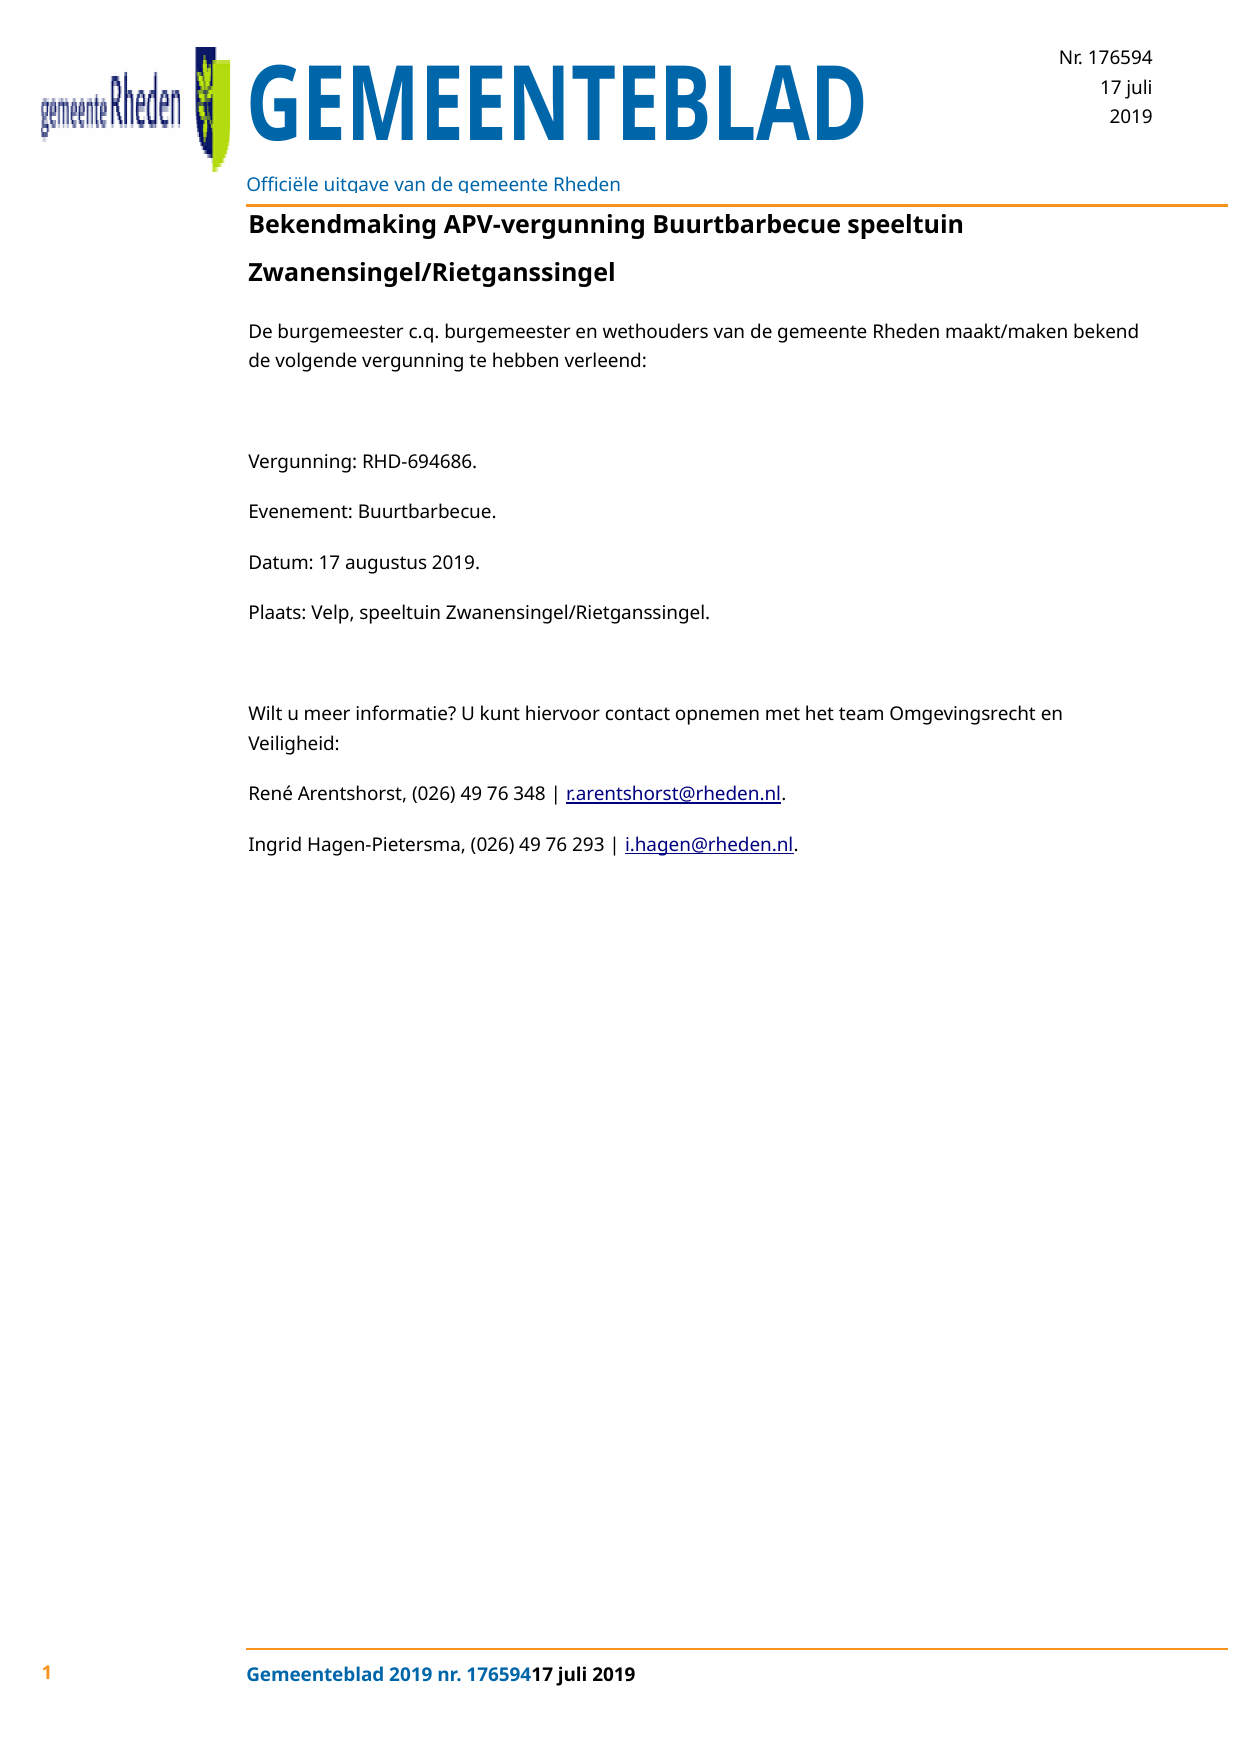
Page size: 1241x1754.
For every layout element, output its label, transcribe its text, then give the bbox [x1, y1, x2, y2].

text René Arentshorst, (026) 49 76 348 | r.arentshorst@rheden.nl. [248, 780, 1152, 806]
text Datum: 17 augustus 2019. [248, 549, 1152, 575]
text Bekendmaking APV-vergunning Buurtbarbecue speeltuin Zwanensingel/Rietganssingel [248, 207, 1152, 288]
text De burgemeester c.q. burgemeester en wethouders van de gemeente Rheden maakt/maken bekend de volgende vergunning te hebben verleend: [248, 318, 1152, 373]
picture [41, 47, 231, 172]
text Evenement: Buurtbarbecue. [248, 499, 1152, 524]
text Vergunning: RHD-694686. [248, 448, 1152, 474]
text Plaats: Velp, speeltuin Zwanensingel/Rietganssingel. [248, 599, 1152, 625]
text Wilt u meer informatie? U kunt hiervoor contact opnemen met het team Omgevingsrecht en Veiligheid: [248, 700, 1152, 756]
text Ingrid Hagen-Pietersma, (026) 49 76 293 | i.hagen@rheden.nl. [248, 831, 1152, 857]
